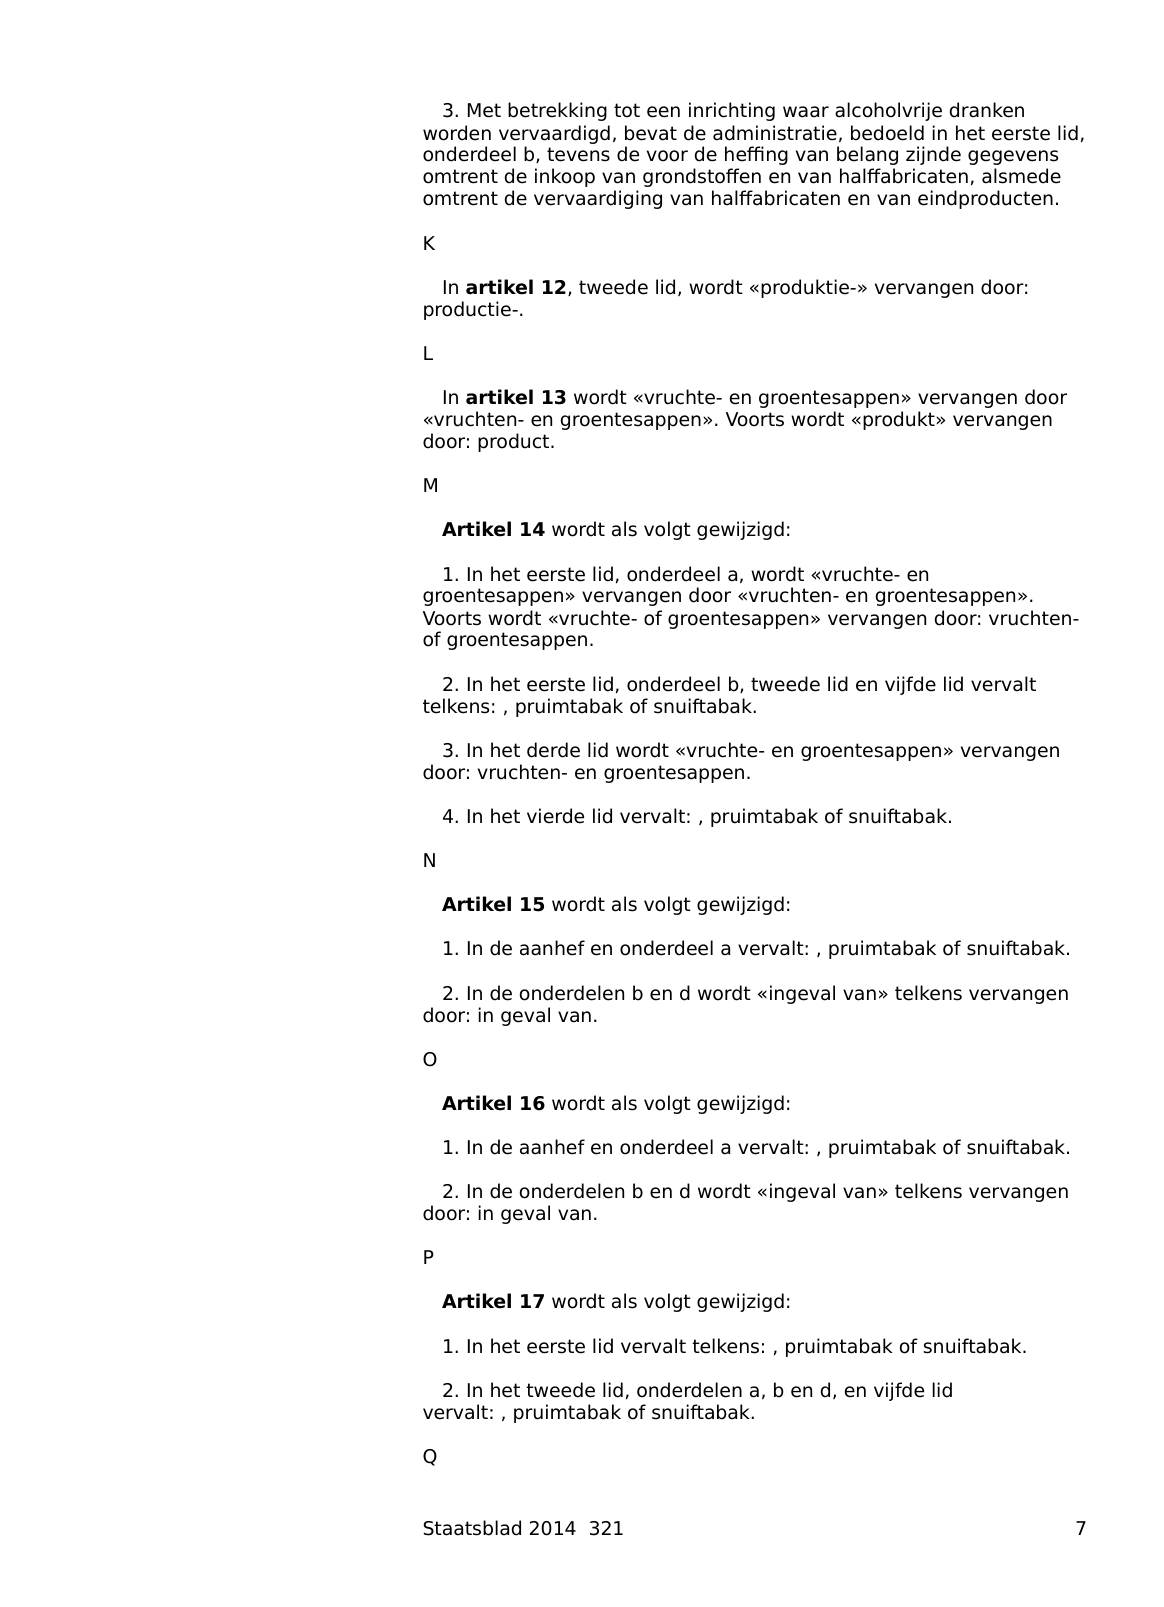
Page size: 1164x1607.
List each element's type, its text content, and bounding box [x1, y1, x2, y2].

text 1. In de aanhef en onderdeel a vervalt: , pruimtabak of snuiftabak. [422, 938, 1087, 960]
text O [422, 1049, 1087, 1071]
text N [422, 850, 1087, 872]
text 2. In de onderdelen b en d wordt «ingeval van» telkens vervangen door: in geval van. [422, 982, 1087, 1026]
text Q [422, 1446, 1087, 1468]
text 1. In de aanhef en onderdeel a vervalt: , pruimtabak of snuiftabak. [422, 1137, 1087, 1159]
text 1. In het eerste lid vervalt telkens: , pruimtabak of snuiftabak. [422, 1336, 1087, 1358]
text L [422, 343, 1087, 365]
text In artikel 13 wordt «vruchte- en groentesappen» vervangen door «vruchten- en groentesappen». Voorts wordt «produkt» vervangen door: product. [422, 387, 1087, 453]
text In artikel 12, tweede lid, wordt «produktie-» vervangen door: productie-. [422, 277, 1087, 321]
text Artikel 16 wordt als volgt gewijzigd: [422, 1093, 1087, 1115]
text Artikel 17 wordt als volgt gewijzigd: [422, 1291, 1087, 1313]
text M [422, 475, 1087, 497]
text 2. In het tweede lid, onderdelen a, b en d, en vijfde lid vervalt: , pruimtabak of snuiftabak. [422, 1380, 1087, 1424]
text 1. In het eerste lid, onderdeel a, wordt «vruchte- en groentesappen» vervangen door «vruchten- en groentesappen». Voorts wordt «vruchte- of groentesappen» vervangen door: vruchten- of groentesappen. [422, 563, 1087, 651]
text 3. Met betrekking tot een inrichting waar alcoholvrije dranken worden vervaardigd, bevat de administratie, bedoeld in het eerste lid, onderdeel b, tevens de voor de heffing van belang zijnde gegevens omtrent de inkoop van grondstoffen en van halffabricaten, alsmede omtrent de vervaardiging van halffabricaten en van eindproducten. [422, 100, 1087, 210]
text 2. In de onderdelen b en d wordt «ingeval van» telkens vervangen door: in geval van. [422, 1181, 1087, 1225]
text Artikel 15 wordt als volgt gewijzigd: [422, 894, 1087, 916]
text 4. In het vierde lid vervalt: , pruimtabak of snuiftabak. [422, 806, 1087, 828]
text K [422, 232, 1087, 254]
text Artikel 14 wordt als volgt gewijzigd: [422, 519, 1087, 541]
text P [422, 1247, 1087, 1269]
text 3. In het derde lid wordt «vruchte- en groentesappen» vervangen door: vruchten- en groentesappen. [422, 740, 1087, 784]
text 2. In het eerste lid, onderdeel b, tweede lid en vijfde lid vervalt telkens: , pruimtabak of snuiftabak. [422, 673, 1087, 717]
